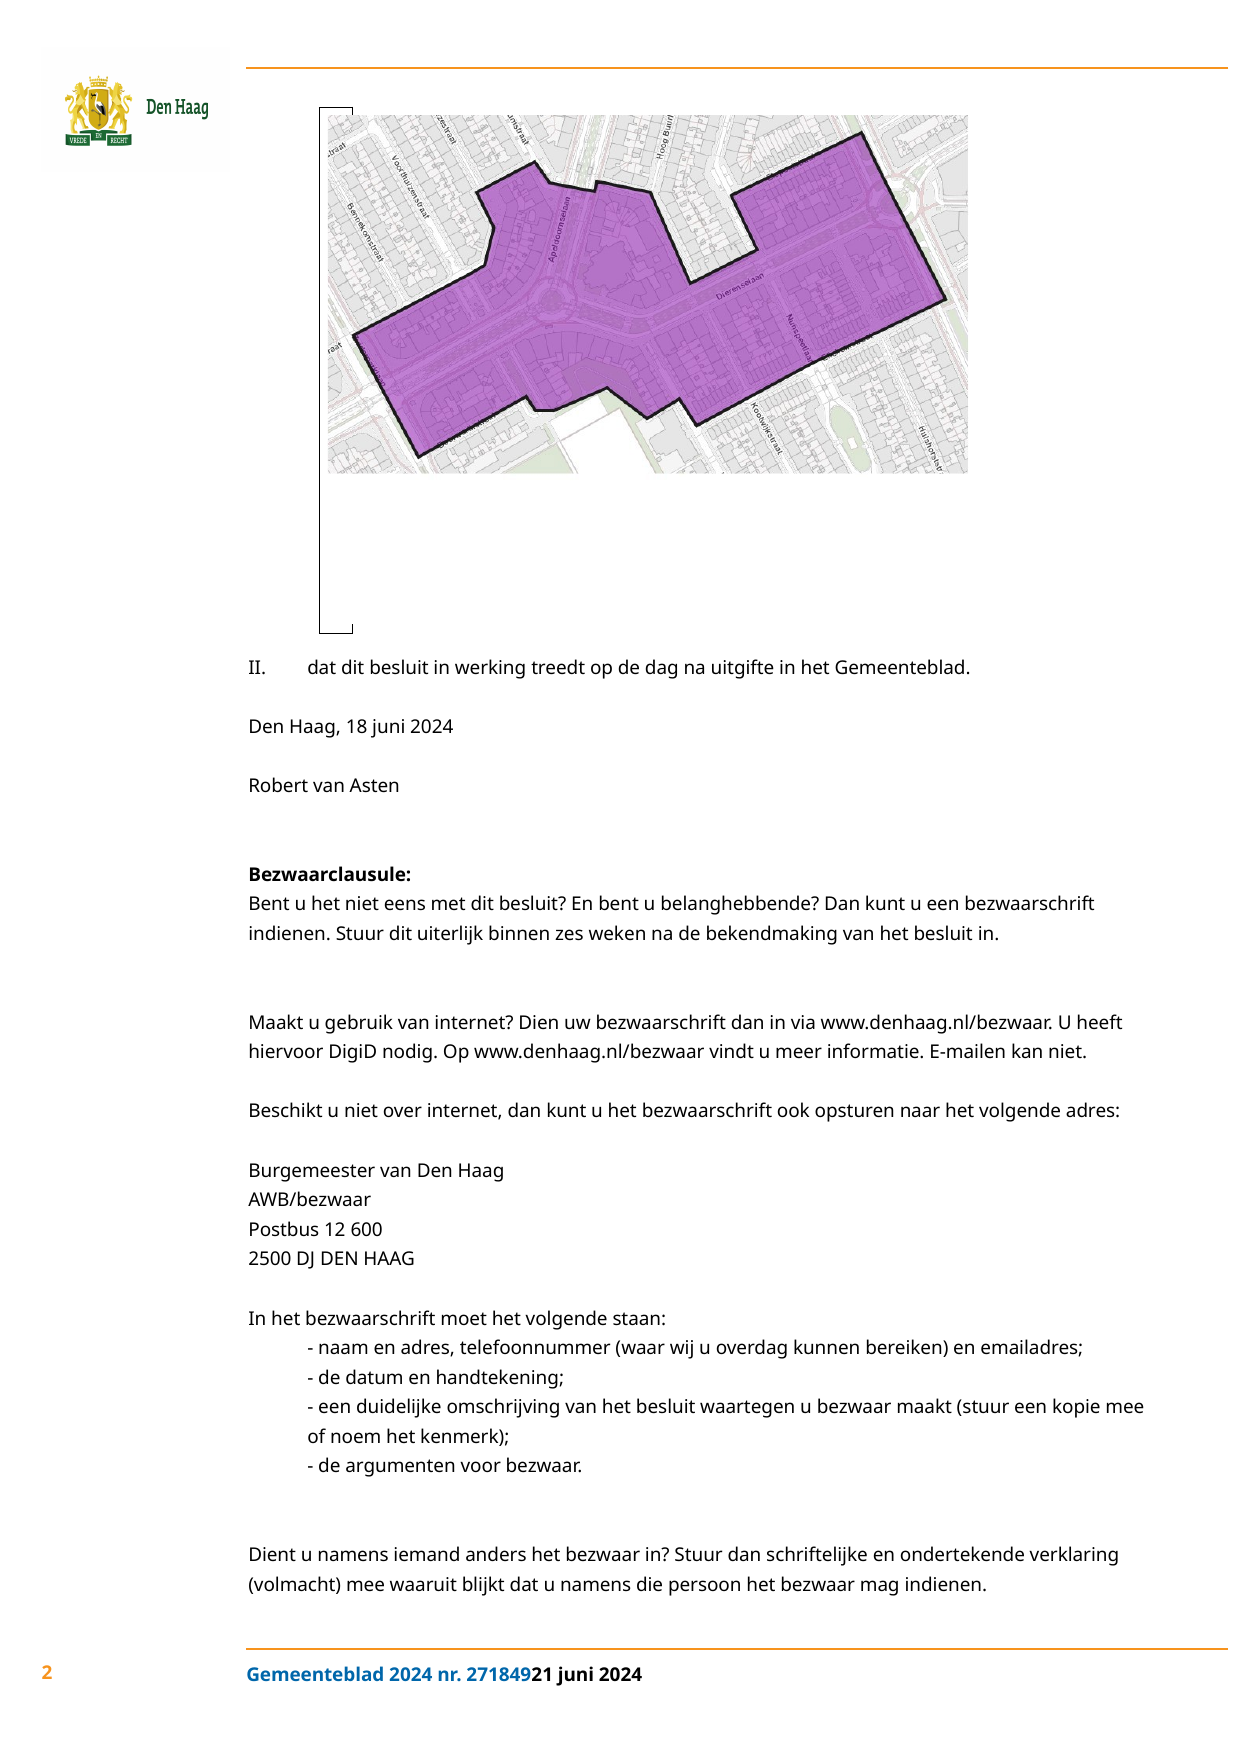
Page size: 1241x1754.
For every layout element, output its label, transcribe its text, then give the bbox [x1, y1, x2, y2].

text 2500 DJ DEN HAAG [248, 1246, 1152, 1271]
text Robert van Asten [248, 772, 1152, 798]
text Postbus 12 600 [248, 1216, 1152, 1242]
text Bezwaarclausule: [248, 861, 1152, 887]
picture [41, 47, 231, 172]
text Dient u namens iemand anders het bezwaar in? Stuur dan schriftelijke en ondertekende verklaring (volmacht) mee waaruit blijkt dat u namens die persoon het bezwaar mag indienen. [248, 1541, 1152, 1597]
text In het bezwaarschrift moet het volgende staan: [248, 1305, 1152, 1331]
list - naam en adres, telefoonnummer (waar wij u overdag kunnen bereiken) en emailadres; [248, 1334, 1152, 1360]
list dat dit besluit in werking treedt op de dag na uitgifte in het Gemeenteblad. [248, 654, 1152, 680]
picture [327, 115, 1232, 624]
text Beschikt u niet over internet, dan kunt u het bezwaarschrift ook opsturen naar het volgende adres: [248, 1098, 1152, 1123]
text Bent u het niet eens met dit besluit? En bent u belanghebbende? Dan kunt u een bezwaarschrift indienen. Stuur dit uiterlijk binnen zes weken na de bekendmaking van het besluit in. [248, 891, 1152, 946]
text Burgemeester van Den Haag [248, 1157, 1152, 1183]
text AWB/bezwaar [248, 1186, 1152, 1212]
text Den Haag, 18 juni 2024 [248, 713, 1152, 739]
list - een duidelijke omschrijving van het besluit waartegen u bezwaar maakt (stuur een kopie mee of noem het kenmerk); [248, 1393, 1152, 1449]
list - de datum en handtekening; [248, 1364, 1152, 1390]
list - de argumenten voor bezwaar. [248, 1453, 1152, 1478]
text Maakt u gebruik van internet? Dien uw bezwaarschrift dan in via www.denhaag.nl/bezwaar. U heeft hiervoor DigiD nodig. Op www.denhaag.nl/bezwaar vindt u meer informatie. E-mailen kan niet. [248, 1009, 1152, 1064]
